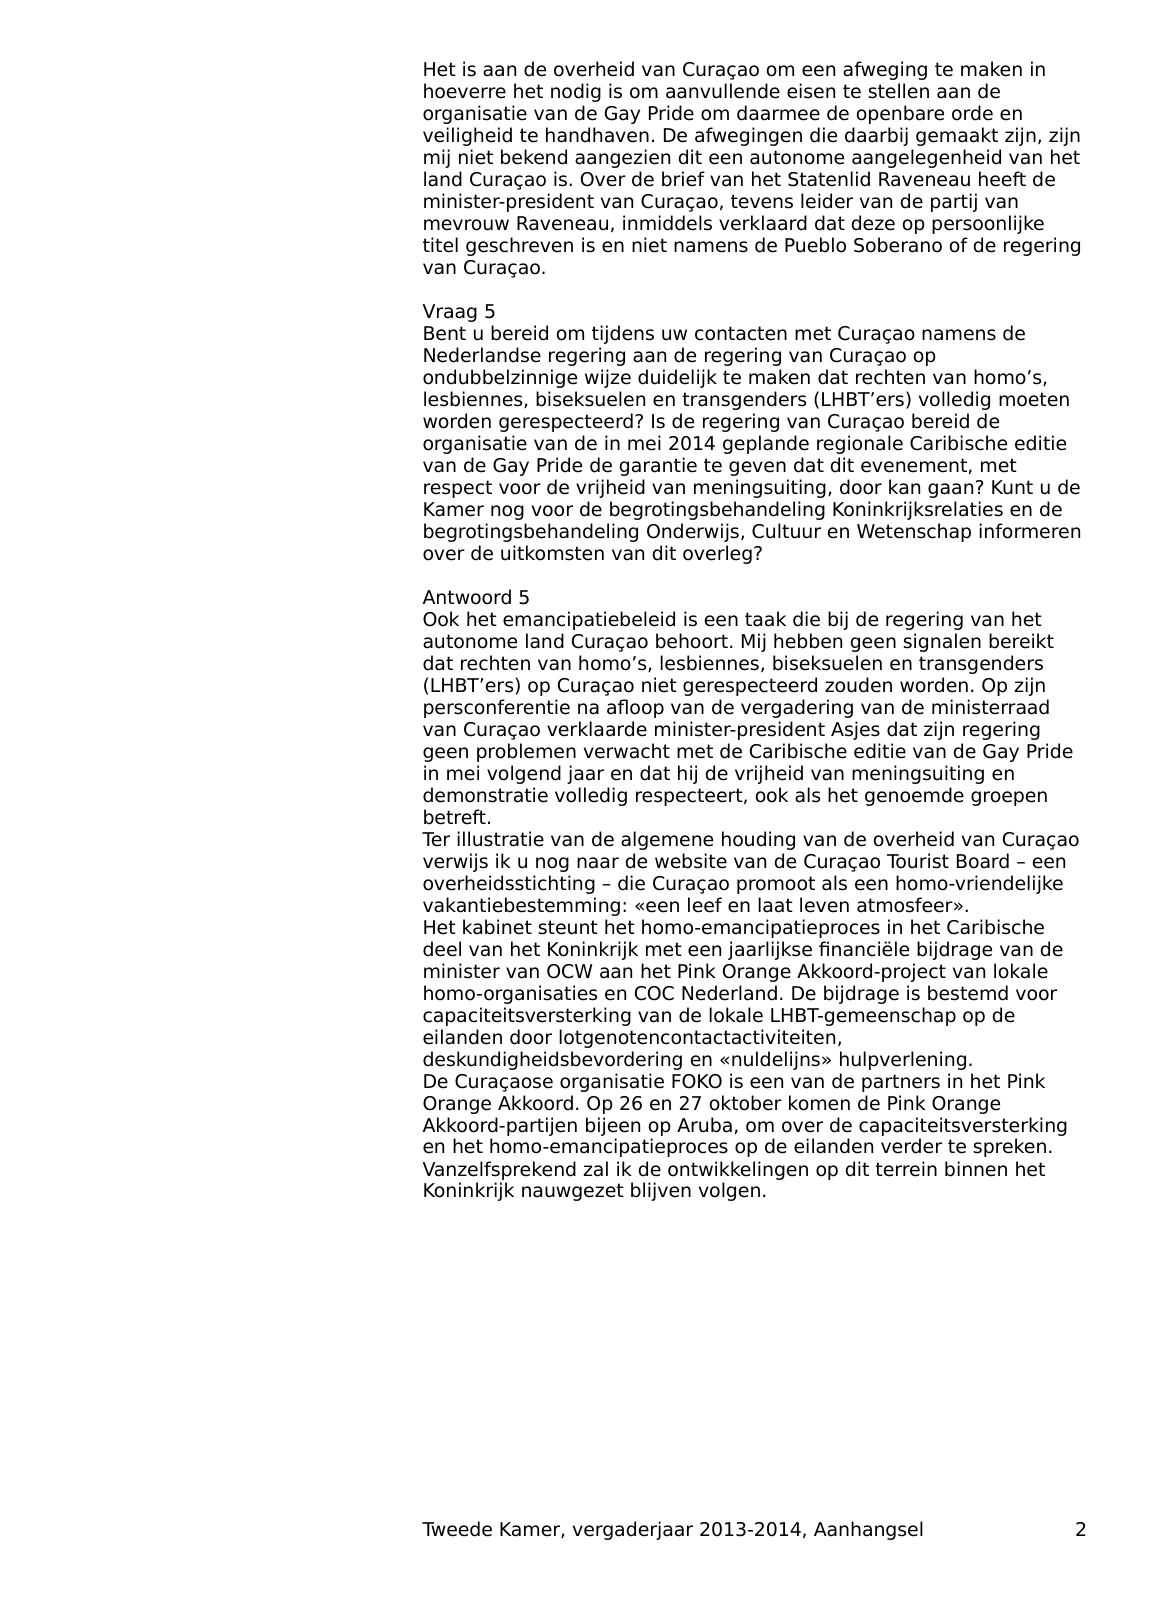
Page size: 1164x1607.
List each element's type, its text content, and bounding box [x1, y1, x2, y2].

text Ter illustratie van de algemene houding van de overheid van Curaçao verwijs ik u nog naar de website van de Curaçao Tourist Board – een overheidsstichting – die Curaçao promoot als een homo-vriendelijke vakantiebestemming: «een leef en laat leven atmosfeer». [422, 829, 1087, 917]
text Bent u bereid om tijdens uw contacten met Curaçao namens de Nederlandse regering aan de regering van Curaçao op ondubbelzinnige wijze duidelijk te maken dat rechten van homo’s, lesbiennes, biseksuelen en transgenders (LHBT’ers) volledig moeten worden gerespecteerd? Is de regering van Curaçao bereid de organisatie van de in mei 2014 geplande regionale Caribische editie van de Gay Pride de garantie te geven dat dit evenement, met respect voor de vrijheid van meningsuiting, door kan gaan? Kunt u de Kamer nog voor de begrotingsbehandeling Koninkrijksrelaties en de begrotingsbehandeling Onderwijs, Cultuur en Wetenschap informeren over de uitkomsten van dit overleg? [422, 323, 1087, 565]
text Het is aan de overheid van Curaçao om een afweging te maken in hoeverre het nodig is om aanvullende eisen te stellen aan de organisatie van de Gay Pride om daarmee de openbare orde en veiligheid te handhaven. De afwegingen die daarbij gemaakt zijn, zijn mij niet bekend aangezien dit een autonome aangelegenheid van het land Curaçao is. Over de brief van het Statenlid Raveneau heeft de minister-president van Curaçao, tevens leider van de partij van mevrouw Raveneau, inmiddels verklaard dat deze op persoonlijke titel geschreven is en niet namens de Pueblo Soberano of de regering van Curaçao. [422, 59, 1087, 279]
text Vanzelfsprekend zal ik de ontwikkelingen op dit terrein binnen het Koninkrijk nauwgezet blijven volgen. [422, 1158, 1087, 1202]
text Antwoord 5 [422, 587, 1087, 609]
text Vraag 5 [422, 301, 1087, 323]
text Ook het emancipatiebeleid is een taak die bij de regering van het autonome land Curaçao behoort. Mij hebben geen signalen bereikt dat rechten van homo’s, lesbiennes, biseksuelen en transgenders (LHBT’ers) op Curaçao niet gerespecteerd zouden worden. Op zijn persconferentie na afloop van de vergadering van de ministerraad van Curaçao verklaarde minister-president Asjes dat zijn regering geen problemen verwacht met de Caribische editie van de Gay Pride in mei volgend jaar en dat hij de vrijheid van meningsuiting en demonstratie volledig respecteert, ook als het genoemde groepen betreft. [422, 609, 1087, 829]
text De Curaçaose organisatie FOKO is een van de partners in het Pink Orange Akkoord. Op 26 en 27 oktober komen de Pink Orange Akkoord-partijen bijeen op Aruba, om over de capaciteitsversterking en het homo-emancipatieproces op de eilanden verder te spreken. [422, 1071, 1087, 1158]
text Het kabinet steunt het homo-emancipatieproces in het Caribische deel van het Koninkrijk met een jaarlijkse financiële bijdrage van de minister van OCW aan het Pink Orange Akkoord-project van lokale homo-organisaties en COC Nederland. De bijdrage is bestemd voor capaciteitsversterking van de lokale LHBT-gemeenschap op de eilanden door lotgenotencontactactiviteiten, deskundigheidsbevordering en «nuldelijns» hulpverlening. [422, 917, 1087, 1071]
